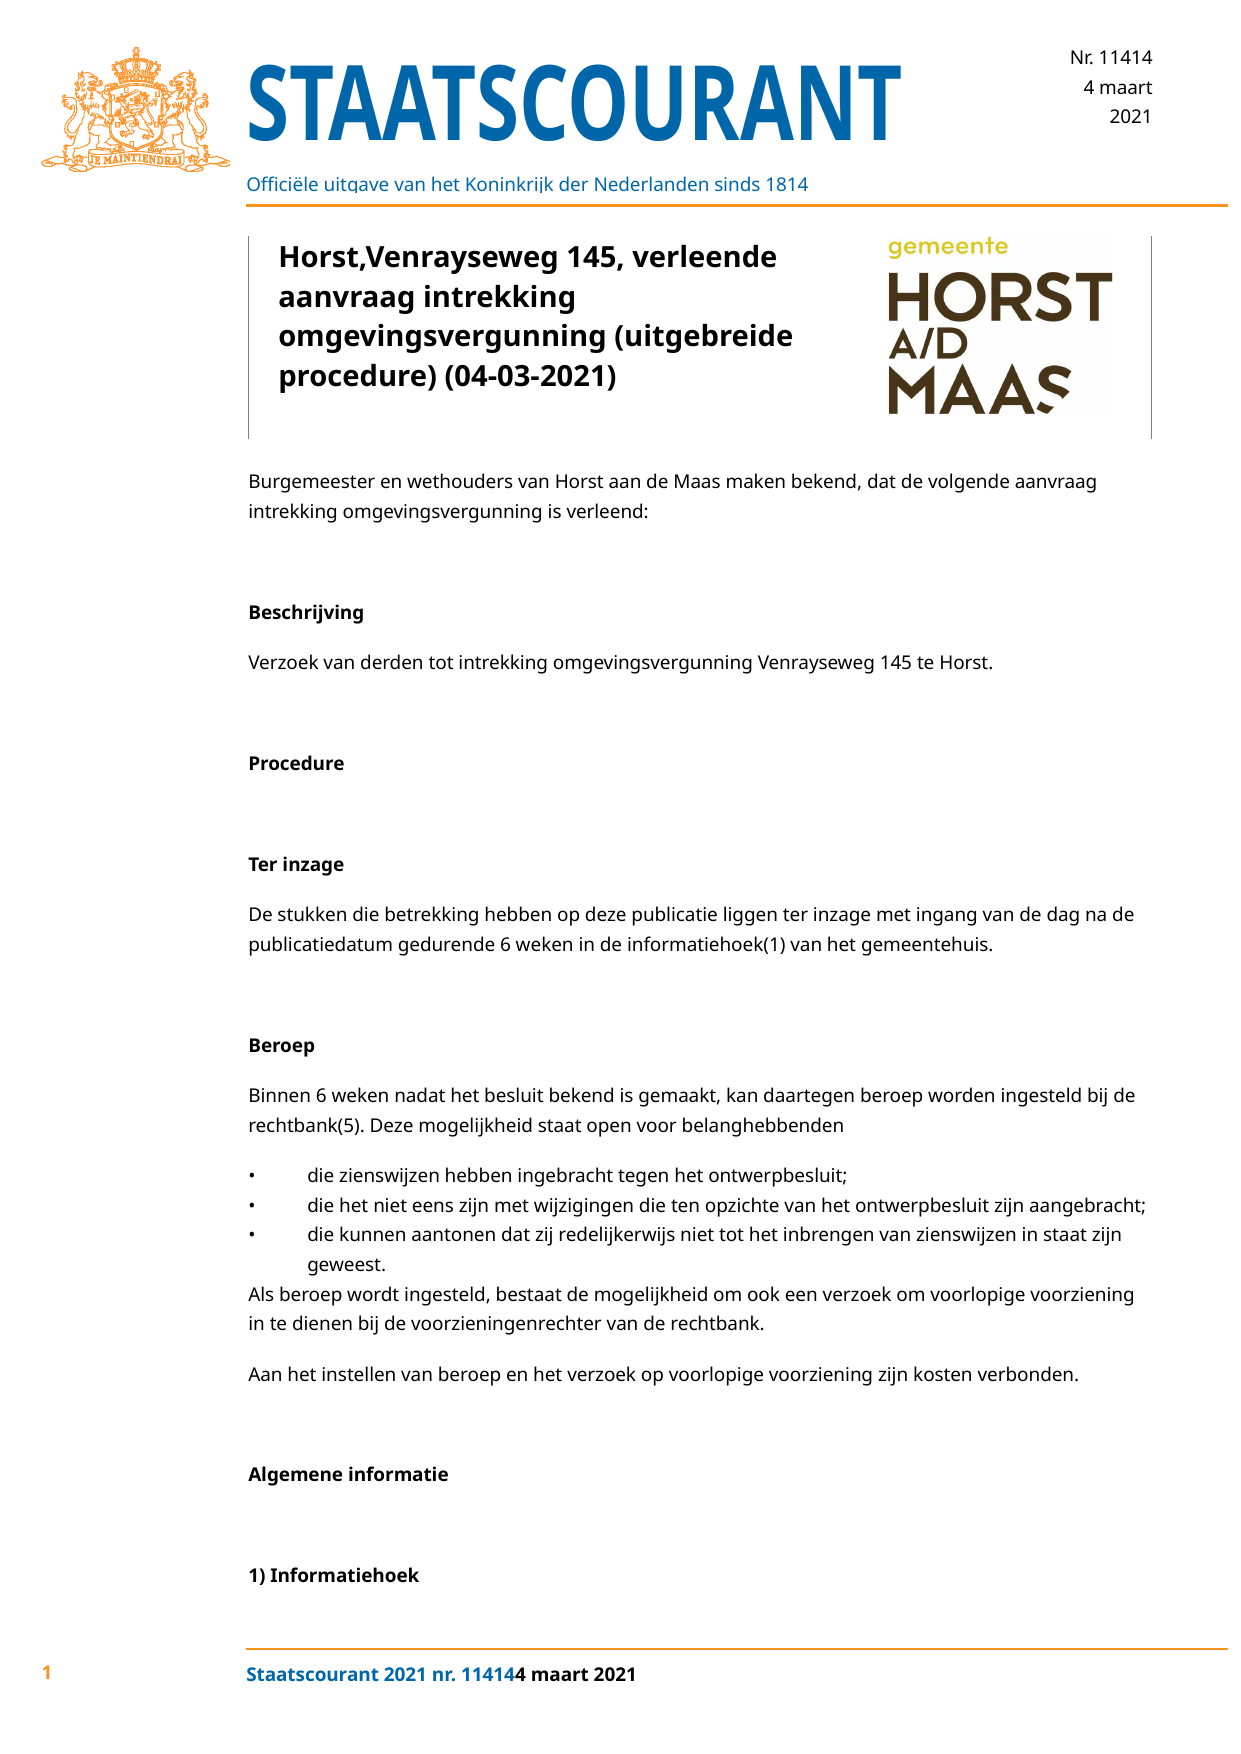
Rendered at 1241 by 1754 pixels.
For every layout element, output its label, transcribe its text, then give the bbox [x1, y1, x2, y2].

picture [41, 47, 231, 172]
table_header [850, 236, 888, 413]
text 1) Informatiehoek [248, 1562, 1152, 1588]
text Algemene informatie [248, 1462, 1152, 1487]
table_header [850, 414, 1151, 439]
text Verzoek van derden tot intrekking omgevingsvergunning Venrayseweg 145 te Horst. [248, 649, 1152, 675]
text Procedure [248, 750, 1152, 776]
text Als beroep wordt ingesteld, bestaat de mogelijkheid om ook een verzoek om voorlopige voorziening in te dienen bij de voorzieningenrechter van de rechtbank. [248, 1281, 1152, 1336]
table_header [1113, 236, 1151, 413]
text Beschrijving [248, 599, 1152, 625]
list die zienswijzen hebben ingebracht tegen het ontwerpbesluit; [248, 1162, 1152, 1188]
list die het niet eens zijn met wijzigingen die ten opzichte van het ontwerpbesluit zijn aangebracht; [248, 1192, 1152, 1218]
text Ter inzage [248, 851, 1152, 877]
text De stukken die betrekking hebben op deze publicatie liggen ter inzage met ingang van de dag na de publicatiedatum gedurende 6 weken in de informatiehoek(1) van het gemeentehuis. [248, 902, 1152, 957]
picture [888, 236, 1113, 414]
text Binnen 6 weken nadat het besluit bekend is gemaakt, kan daartegen beroep worden ingesteld bij de rechtbank(5). Deze mogelijkheid staat open voor belanghebbenden [248, 1082, 1152, 1138]
list die kunnen aantonen dat zij redelijkerwijs niet tot het inbrengen van zienswijzen in staat zijn geweest. [248, 1222, 1152, 1277]
table_header Horst,Venrayseweg 145, verleende aanvraag intrekking omgevingsvergunning (uitgebreide procedure) (04-03-2021) [249, 236, 850, 439]
text Aan het instellen van beroep en het verzoek op voorlopige voorziening zijn kosten verbonden. [248, 1361, 1152, 1386]
text Beroep [248, 1032, 1152, 1058]
text Burgemeester en wethouders van Horst aan de Maas maken bekend, dat de volgende aanvraag intrekking omgevingsvergunning is verleend: [248, 469, 1152, 524]
